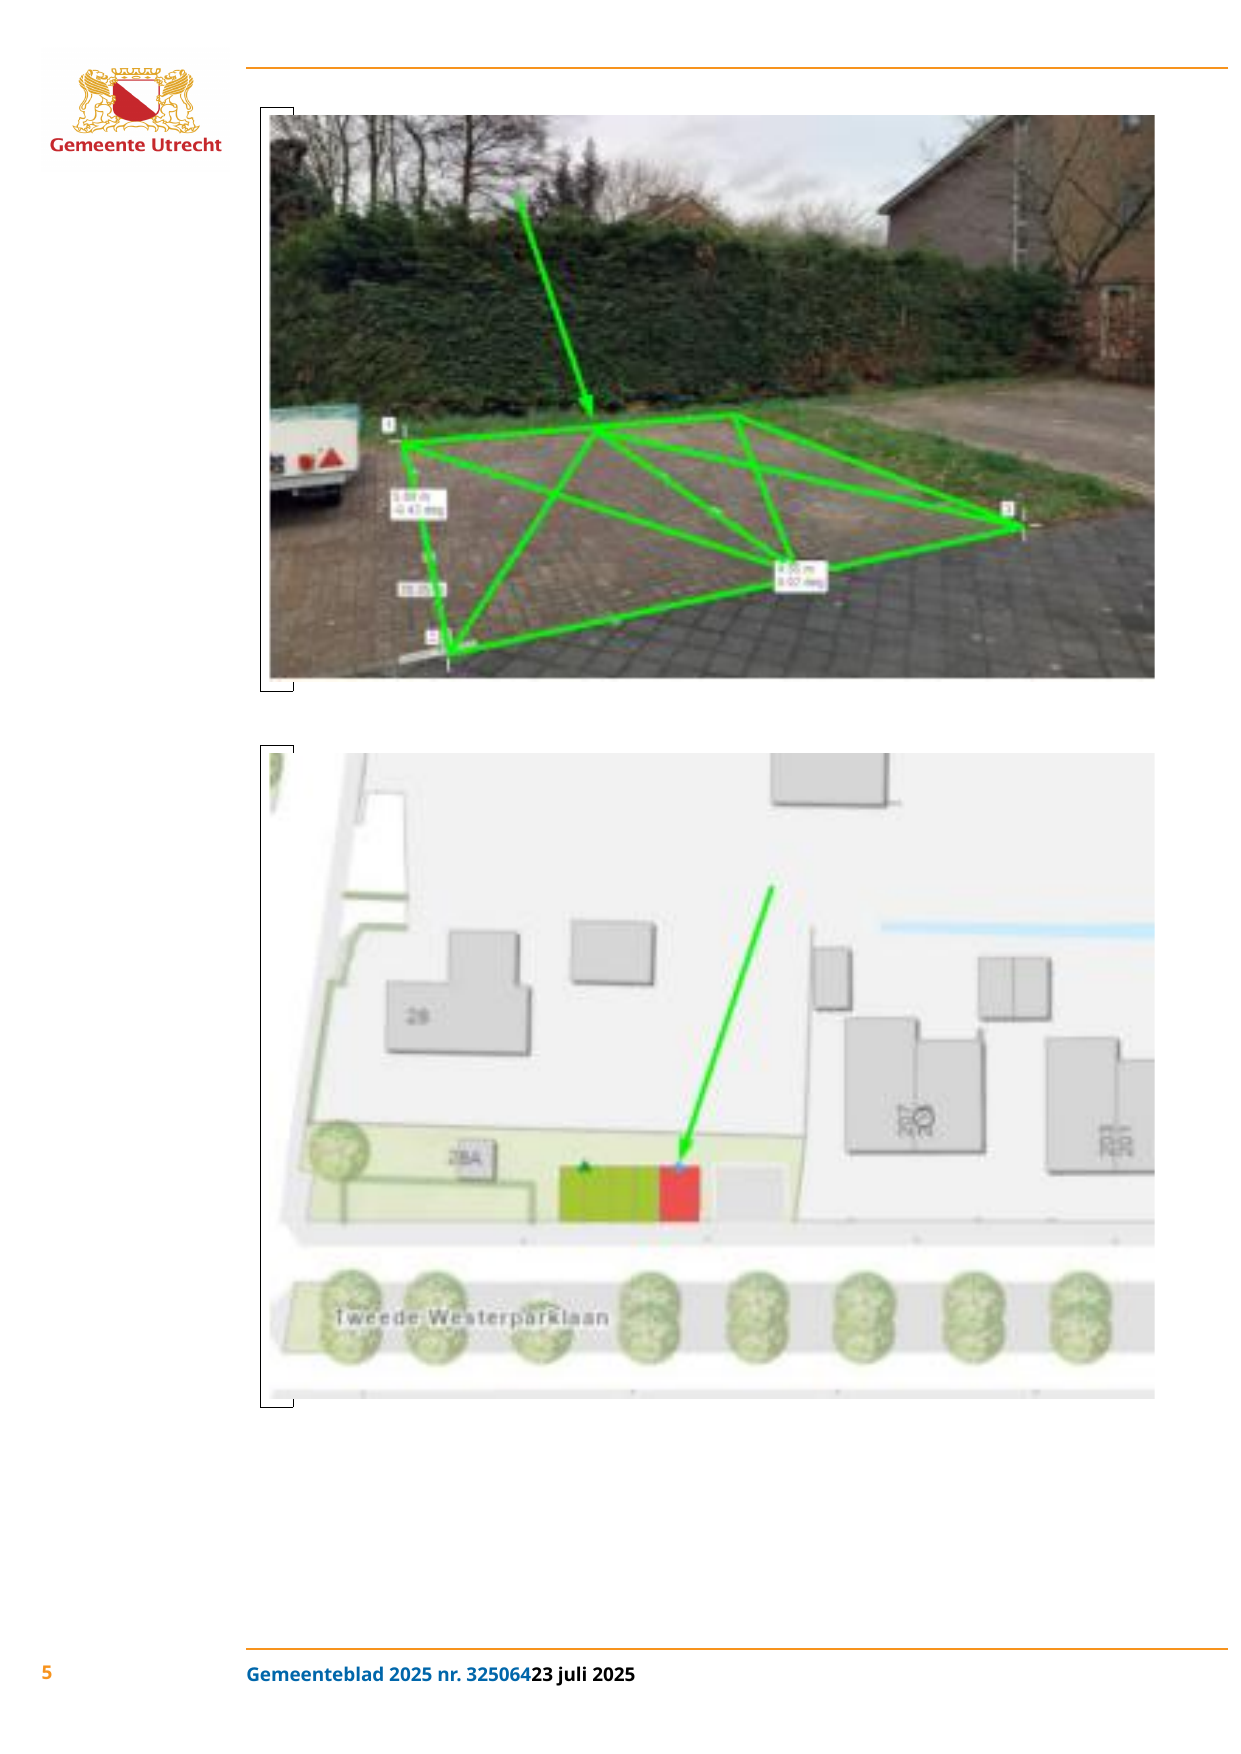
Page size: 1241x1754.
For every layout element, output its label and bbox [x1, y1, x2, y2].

picture [268, 753, 1155, 1399]
picture [268, 115, 1155, 682]
picture [41, 47, 231, 172]
